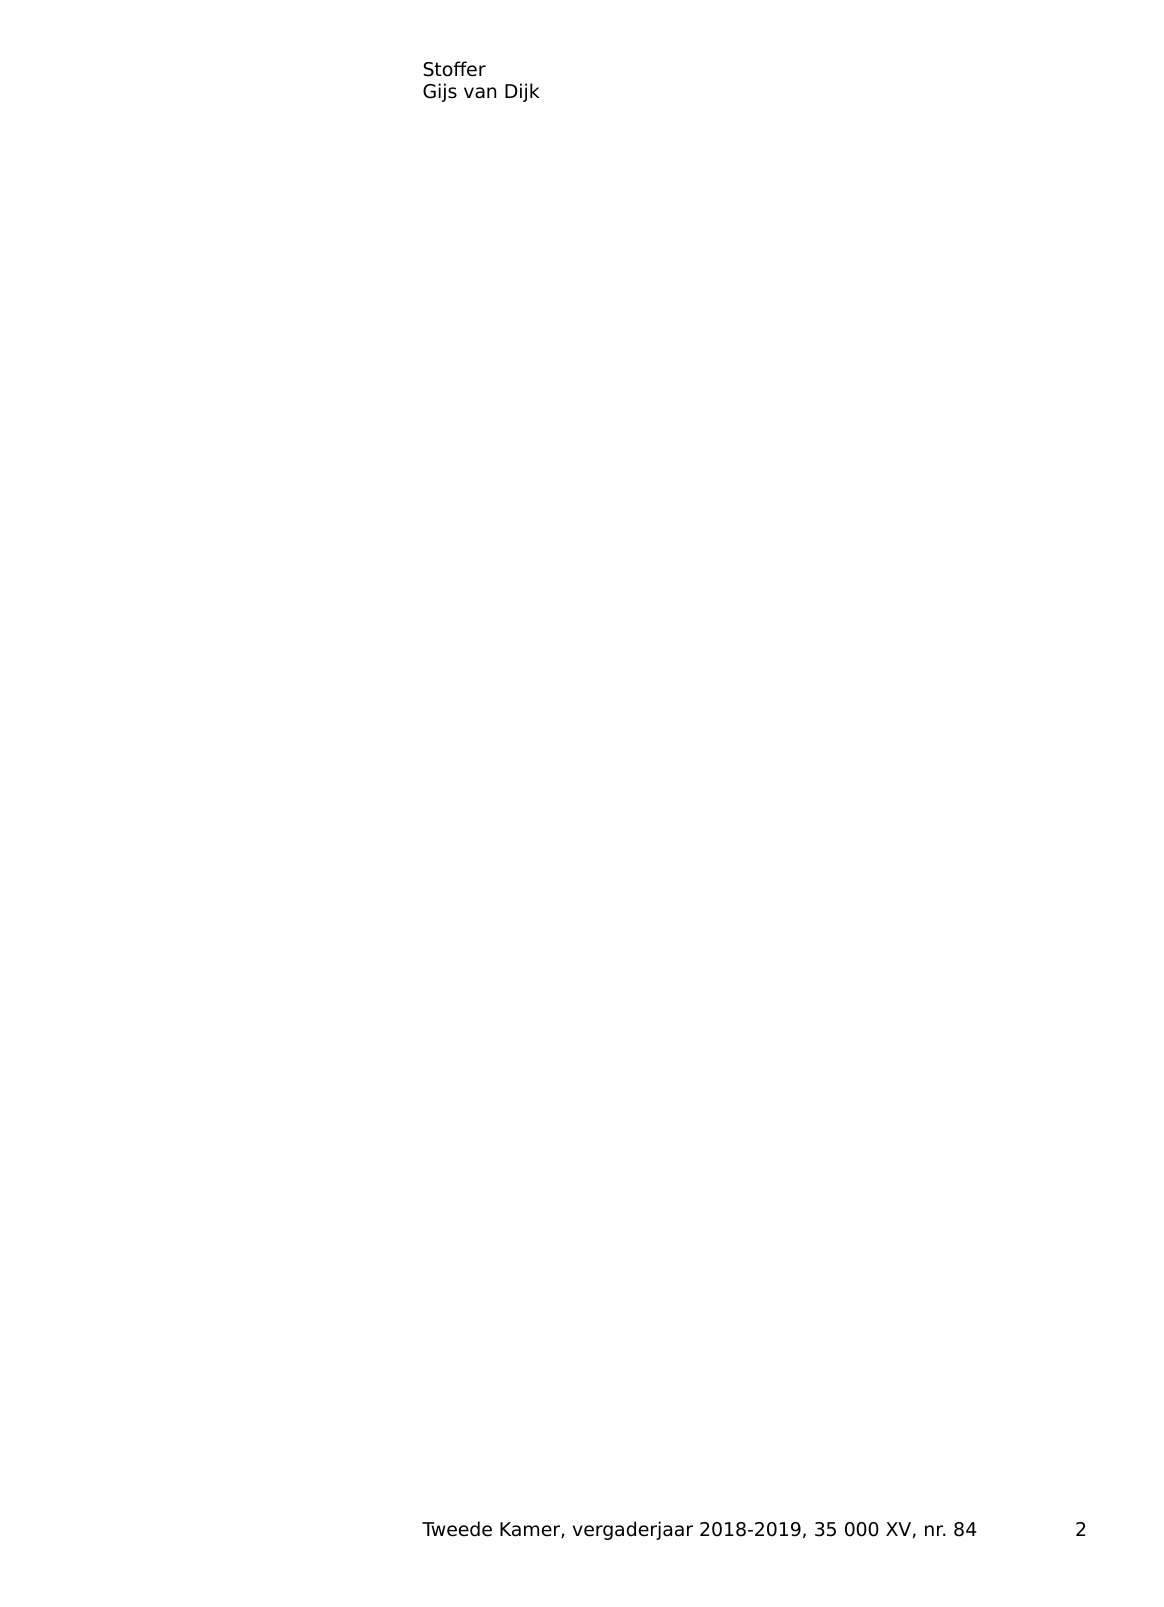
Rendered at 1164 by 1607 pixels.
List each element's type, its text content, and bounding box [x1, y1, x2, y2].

text Stoffer [422, 59, 1087, 81]
text Gijs van Dijk [422, 81, 1087, 103]
